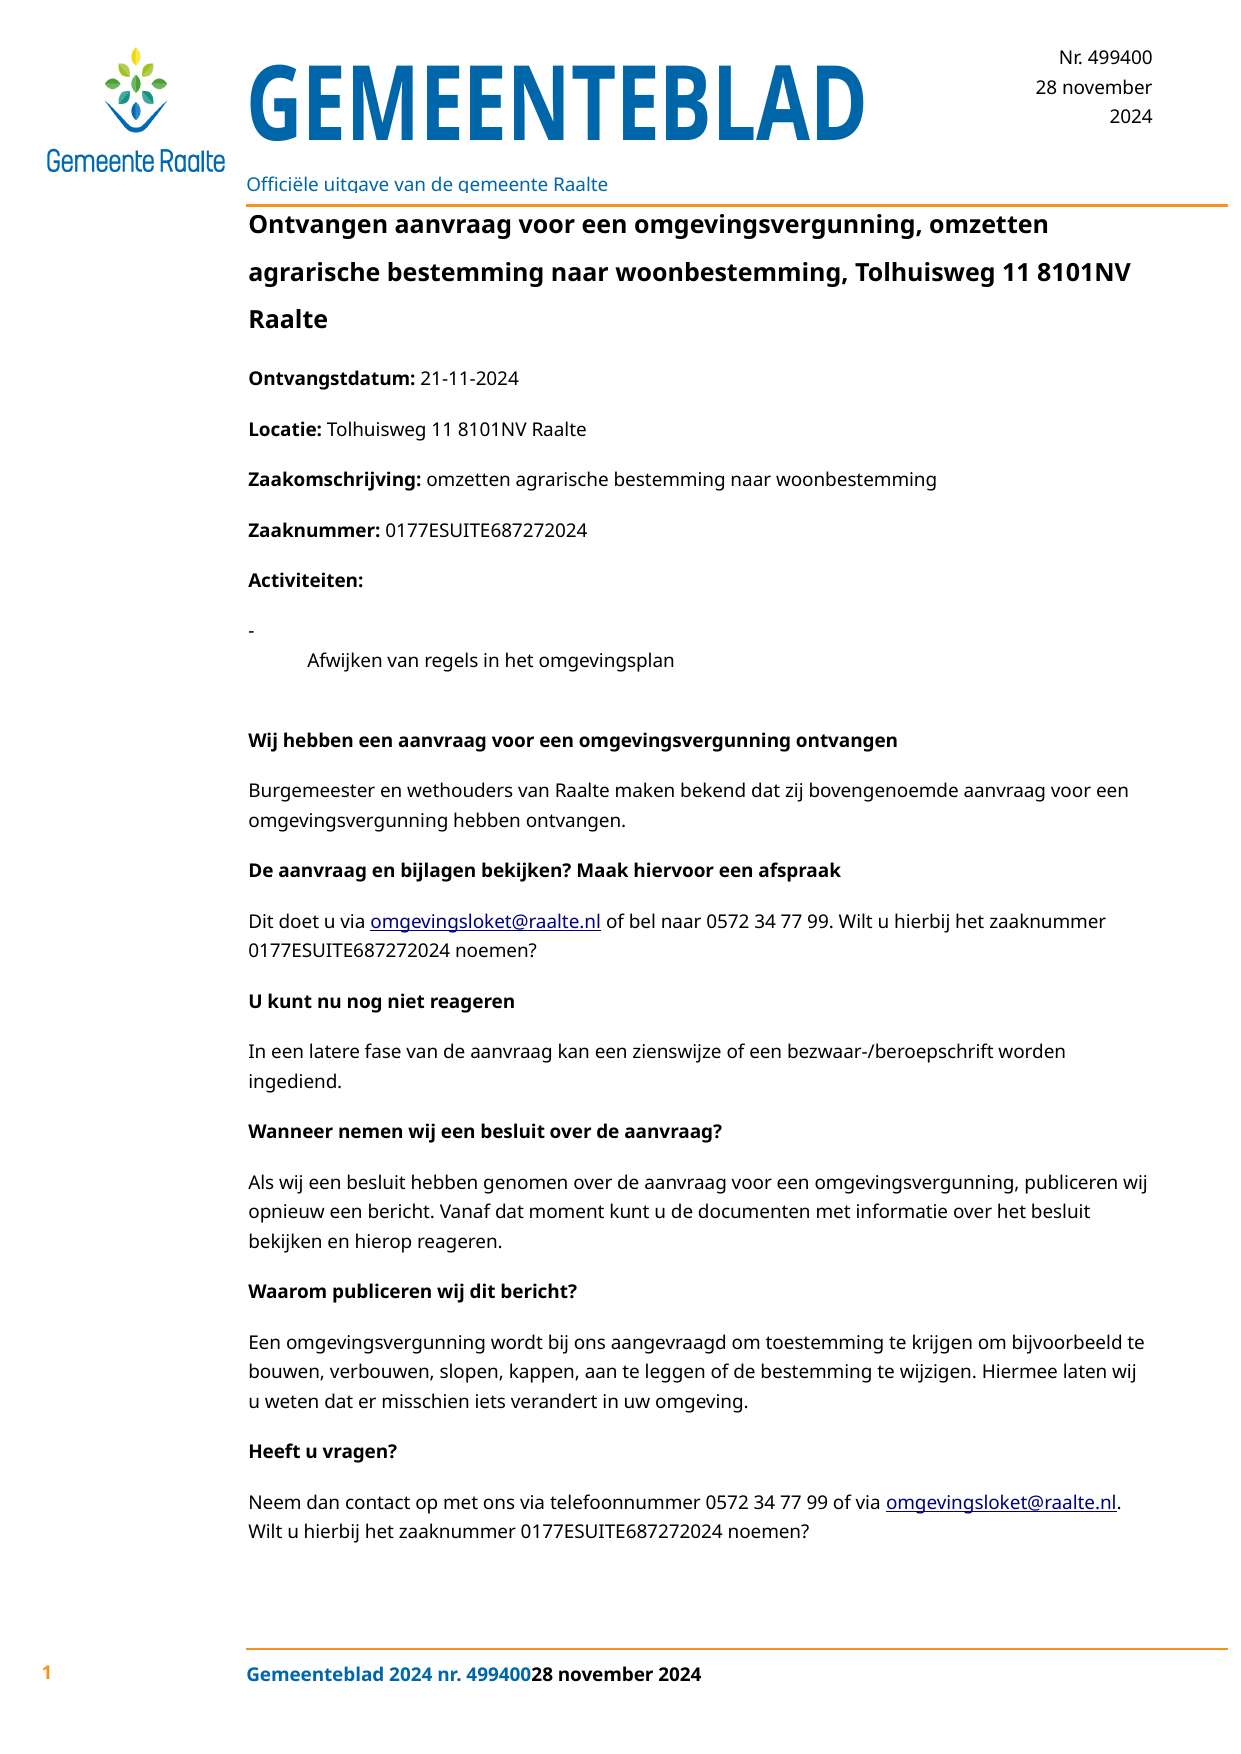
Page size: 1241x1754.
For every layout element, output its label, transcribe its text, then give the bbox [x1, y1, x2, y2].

text Wanneer nemen wij een besluit over de aanvraag? [248, 1118, 1152, 1144]
text In een latere fase van de aanvraag kan een zienswijze of een bezwaar-/beroepschrift worden ingediend. [248, 1038, 1152, 1094]
text Zaakomschrijving: omzetten agrarische bestemming naar woonbestemming [248, 466, 1152, 492]
text Als wij een besluit hebben genomen over de aanvraag voor een omgevingsvergunning, publiceren wij opnieuw een bericht. Vanaf dat moment kunt u de documenten met informatie over het besluit bekijken en hierop reageren. [248, 1169, 1152, 1254]
text De aanvraag en bijlagen bekijken? Maak hiervoor een afspraak [248, 858, 1152, 883]
text Ontvangen aanvraag voor een omgevingsvergunning, omzetten agrarische bestemming naar woonbestemming, Tolhuisweg 11 8101NV Raalte [248, 207, 1152, 336]
text Wij hebben een aanvraag voor een omgevingsvergunning ontvangen [248, 727, 1152, 753]
list Afwijken van regels in het omgevingsplan [248, 647, 1152, 673]
text Burgemeester en wethouders van Raalte maken bekend dat zij bovengenoemde aanvraag voor een omgevingsvergunning hebben ontvangen. [248, 778, 1152, 833]
text Een omgevingsvergunning wordt bij ons aangevraagd om toestemming te krijgen om bijvoorbeeld te bouwen, verbouwen, slopen, kappen, aan te leggen of de bestemming te wijzigen. Hiermee laten wij u weten dat er misschien iets verandert in uw omgeving. [248, 1329, 1152, 1414]
text Dit doet u via omgevingsloket@raalte.nl of bel naar 0572 34 77 99. Wilt u hierbij het zaaknummer 0177ESUITE687272024 noemen? [248, 908, 1152, 963]
text Neem dan contact op met ons via telefoonnummer 0572 34 77 99 of via omgevingsloket@raalte.nl. Wilt u hierbij het zaaknummer 0177ESUITE687272024 noemen? [248, 1489, 1152, 1544]
text Heeft u vragen? [248, 1438, 1152, 1464]
text Activiteiten: [248, 567, 1152, 593]
picture [41, 47, 231, 172]
text Zaaknummer: 0177ESUITE687272024 [248, 517, 1152, 542]
text Locatie: Tolhuisweg 11 8101NV Raalte [248, 416, 1152, 442]
text Ontvangstdatum: 21-11-2024 [248, 366, 1152, 391]
text Waarom publiceren wij dit bericht? [248, 1278, 1152, 1304]
text U kunt nu nog niet reageren [248, 988, 1152, 1014]
